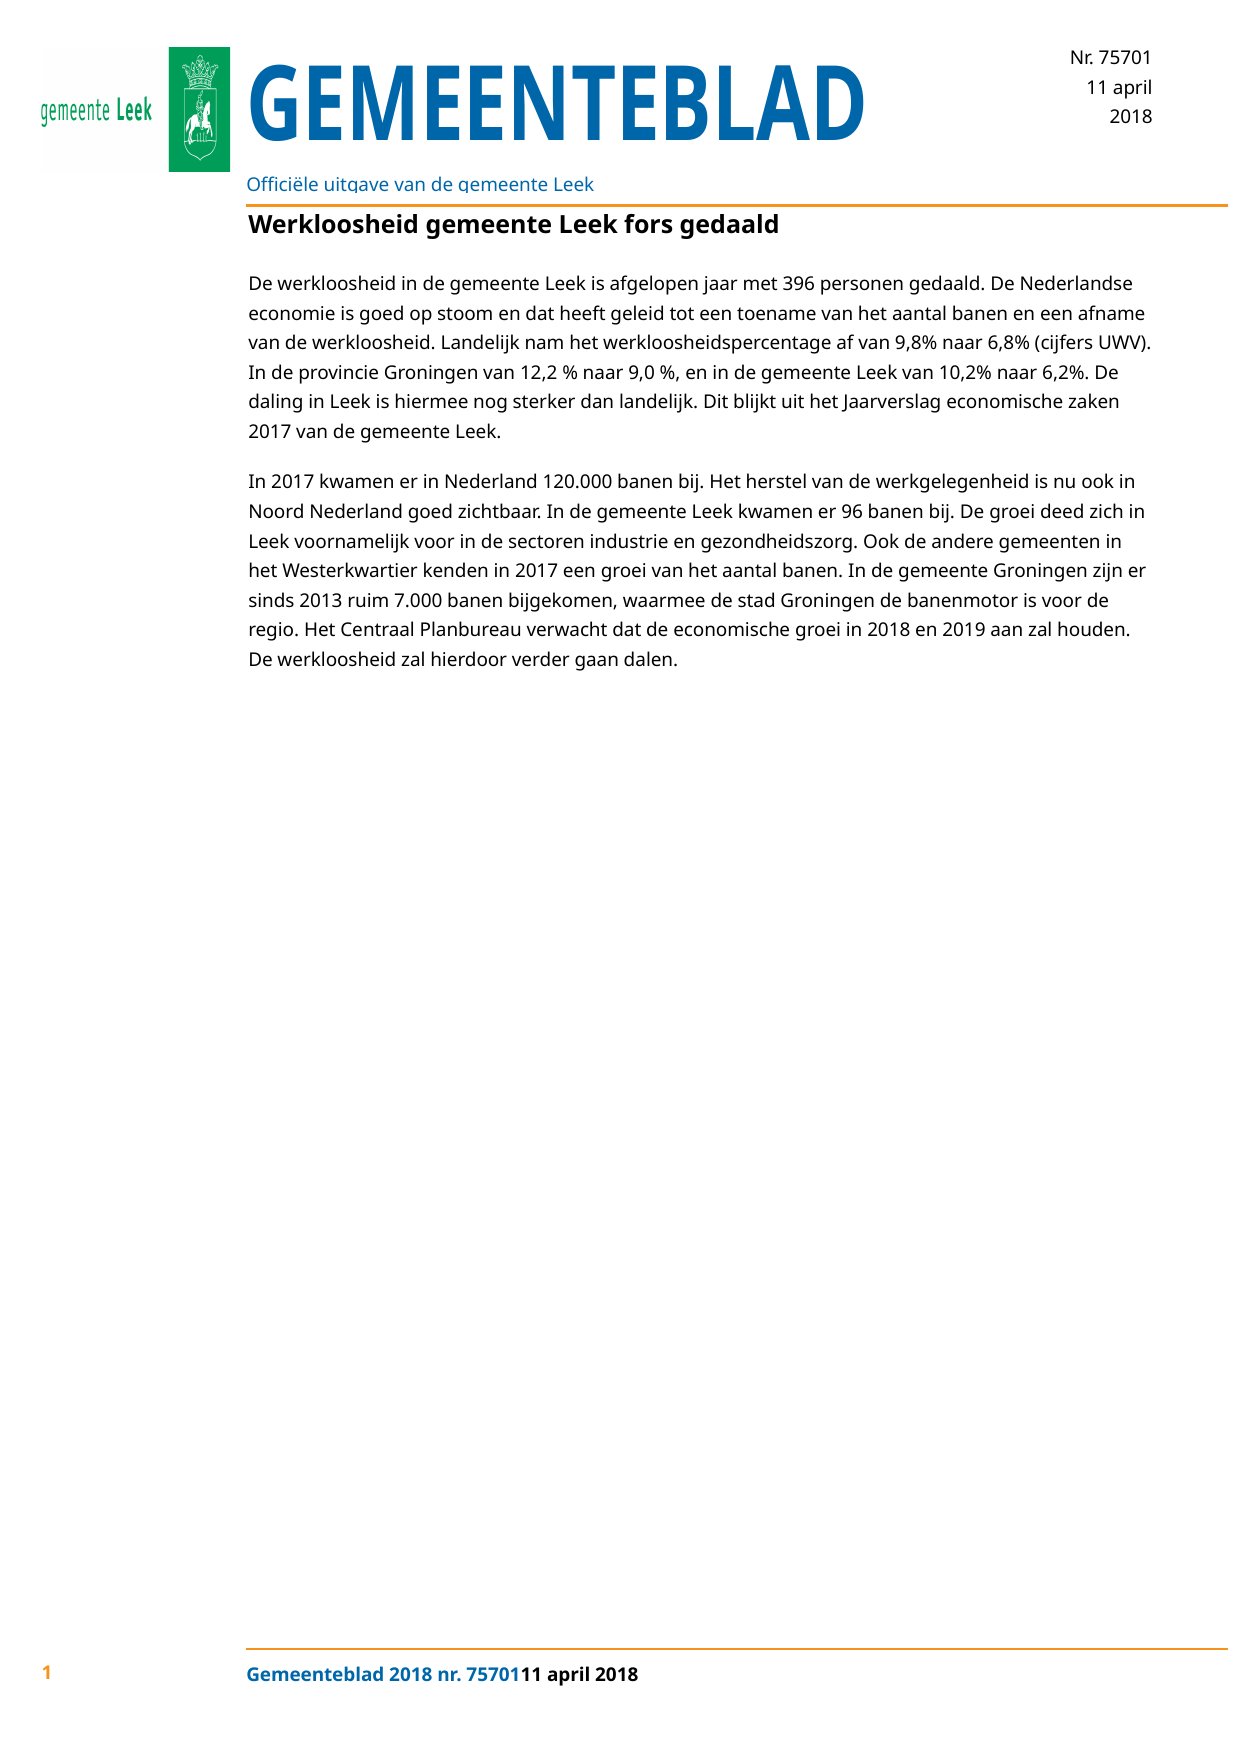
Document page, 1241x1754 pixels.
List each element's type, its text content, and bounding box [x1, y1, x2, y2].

text In 2017 kwamen er in Nederland 120.000 banen bij. Het herstel van de werkgelegenheid is nu ook in Noord Nederland goed zichtbaar. In de gemeente Leek kwamen er 96 banen bij. De groei deed zich in Leek voornamelijk voor in de sectoren industrie en gezondheidszorg. Ook de andere gemeenten in het Westerkwartier kenden in 2017 een groei van het aantal banen. In de gemeente Groningen zijn er sinds 2013 ruim 7.000 banen bijgekomen, waarmee de stad Groningen de banenmotor is voor de regio. Het Centraal Planbureau verwacht dat de economische groei in 2018 en 2019 aan zal houden. De werkloosheid zal hierdoor verder gaan dalen. [248, 469, 1152, 672]
text De werkloosheid in de gemeente Leek is afgelopen jaar met 396 personen gedaald. De Nederlandse economie is goed op stoom en dat heeft geleid tot een toename van het aantal banen en een afname van de werkloosheid. Landelijk nam het werkloosheidspercentage af van 9,8% naar 6,8% (cijfers UWV). In de provincie Groningen van 12,2 % naar 9,0 %, en in de gemeente Leek van 10,2% naar 6,2%. De daling in Leek is hiermee nog sterker dan landelijk. Dit blijkt uit het Jaarverslag economische zaken 2017 van de gemeente Leek. [248, 270, 1152, 444]
picture [41, 47, 231, 172]
text Werkloosheid gemeente Leek fors gedaald [248, 207, 1152, 241]
